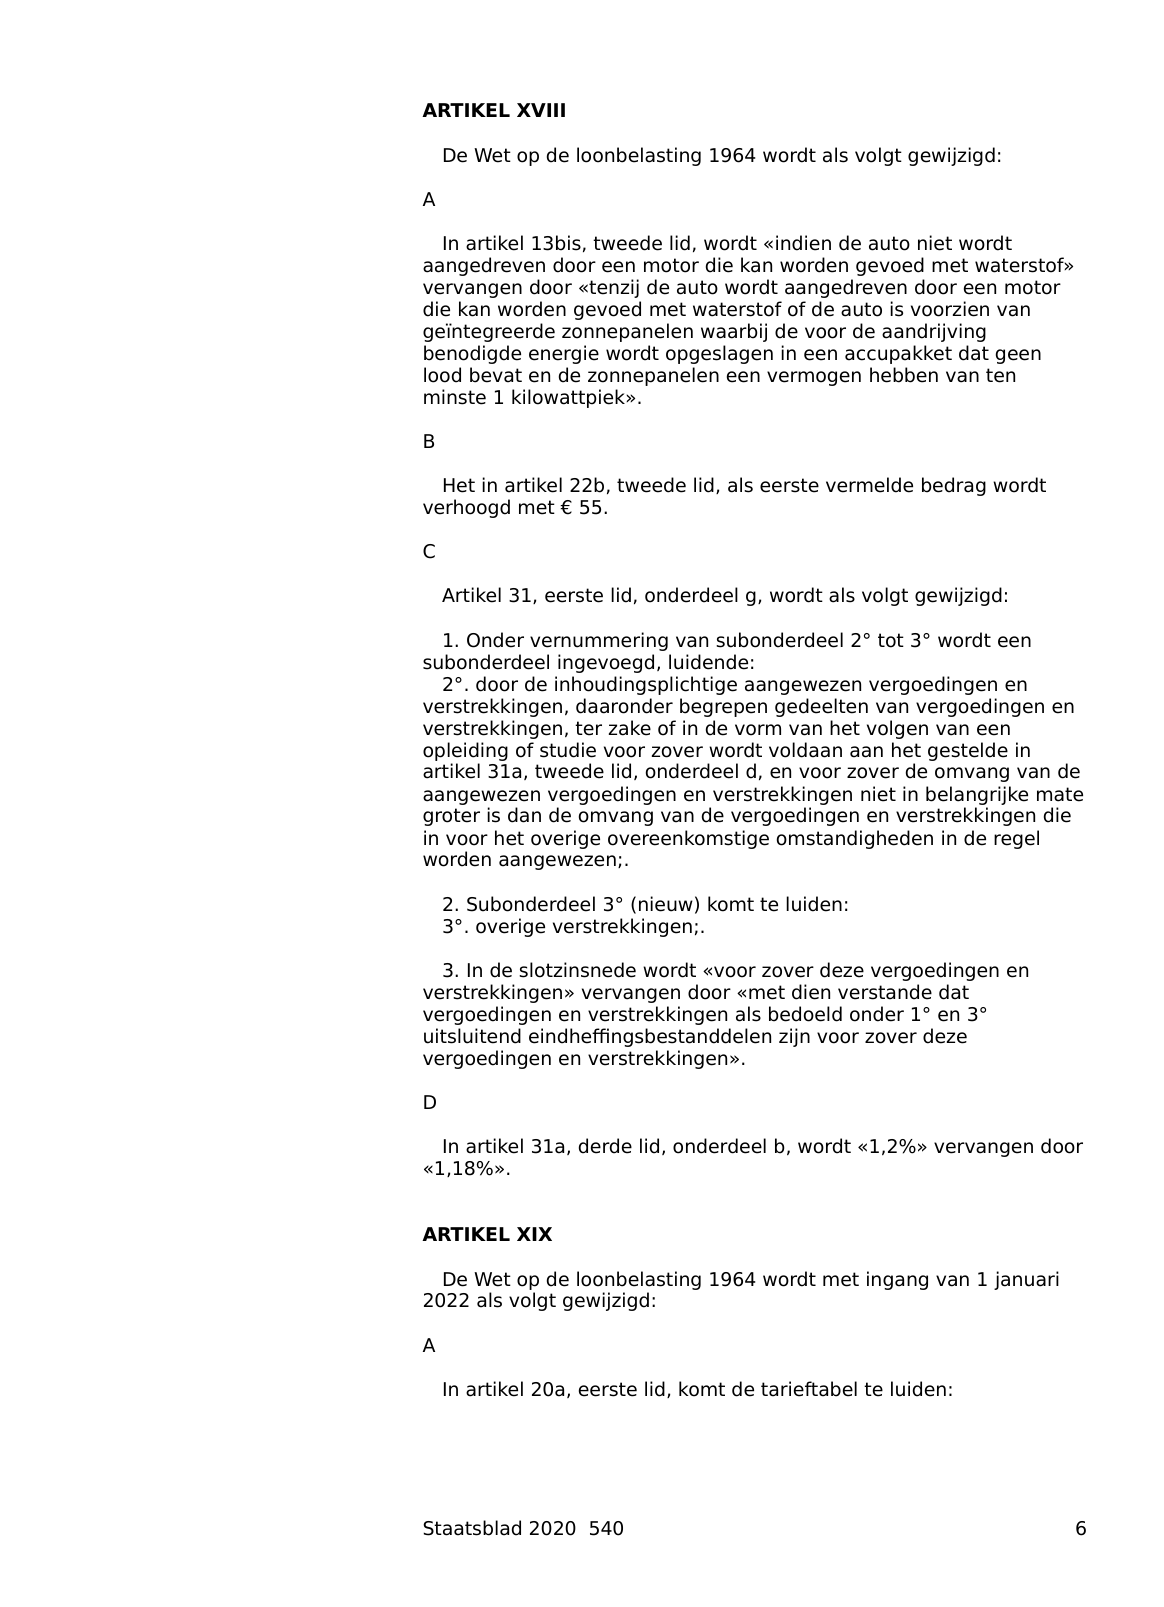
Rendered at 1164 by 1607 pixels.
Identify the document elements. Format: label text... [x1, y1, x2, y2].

text B [422, 431, 1087, 453]
text 2. Subonderdeel 3° (nieuw) komt te luiden: [422, 893, 1087, 916]
text De Wet op de loonbelasting 1964 wordt als volgt gewijzigd: [422, 144, 1087, 167]
text In artikel 31a, derde lid, onderdeel b, wordt «1,2%» vervangen door «1,18%». [422, 1136, 1087, 1180]
text In artikel 20a, eerste lid, komt de tarieftabel te luiden: [422, 1379, 1087, 1401]
subtitle ARTIKEL XIX [422, 1224, 1087, 1246]
text In artikel 13bis, tweede lid, wordt «indien de auto niet wordt aangedreven door een motor die kan worden gevoed met waterstof» vervangen door «tenzij de auto wordt aangedreven door een motor die kan worden gevoed met waterstof of de auto is voorzien van geïntegreerde zonnepanelen waarbij de voor de aandrijving benodigde energie wordt opgeslagen in een accupakket dat geen lood bevat en de zonnepanelen een vermogen hebben van ten minste 1 kilowattpiek». [422, 233, 1087, 409]
text 3. In de slotzinsnede wordt «voor zover deze vergoedingen en verstrekkingen» vervangen door «met dien verstande dat vergoedingen en verstrekkingen als bedoeld onder 1° en 3° uitsluitend eindheffingsbestanddelen zijn voor zover deze vergoedingen en verstrekkingen». [422, 960, 1087, 1069]
text C [422, 541, 1087, 563]
text De Wet op de loonbelasting 1964 wordt met ingang van 1 januari 2022 als volgt gewijzigd: [422, 1268, 1087, 1312]
text 3°. overige verstrekkingen;. [422, 916, 1087, 937]
text D [422, 1092, 1087, 1114]
text Het in artikel 22b, tweede lid, als eerste vermelde bedrag wordt verhoogd met € 55. [422, 475, 1087, 519]
text Artikel 31, eerste lid, onderdeel g, wordt als volgt gewijzigd: [422, 585, 1087, 607]
text A [422, 1334, 1087, 1357]
text 2°. door de inhoudingsplichtige aangewezen vergoedingen en verstrekkingen, daaronder begrepen gedeelten van vergoedingen en verstrekkingen, ter zake of in de vorm van het volgen van een opleiding of studie voor zover wordt voldaan aan het gestelde in artikel 31a, tweede lid, onderdeel d, en voor zover de omvang van de aangewezen vergoedingen en verstrekkingen niet in belangrijke mate groter is dan de omvang van de vergoedingen en verstrekkingen die in voor het overige overeenkomstige omstandigheden in de regel worden aangewezen;. [422, 673, 1087, 871]
subtitle ARTIKEL XVIII [422, 100, 1087, 122]
text A [422, 189, 1087, 211]
text 1. Onder vernummering van subonderdeel 2° tot 3° wordt een subonderdeel ingevoegd, luidende: [422, 629, 1087, 673]
